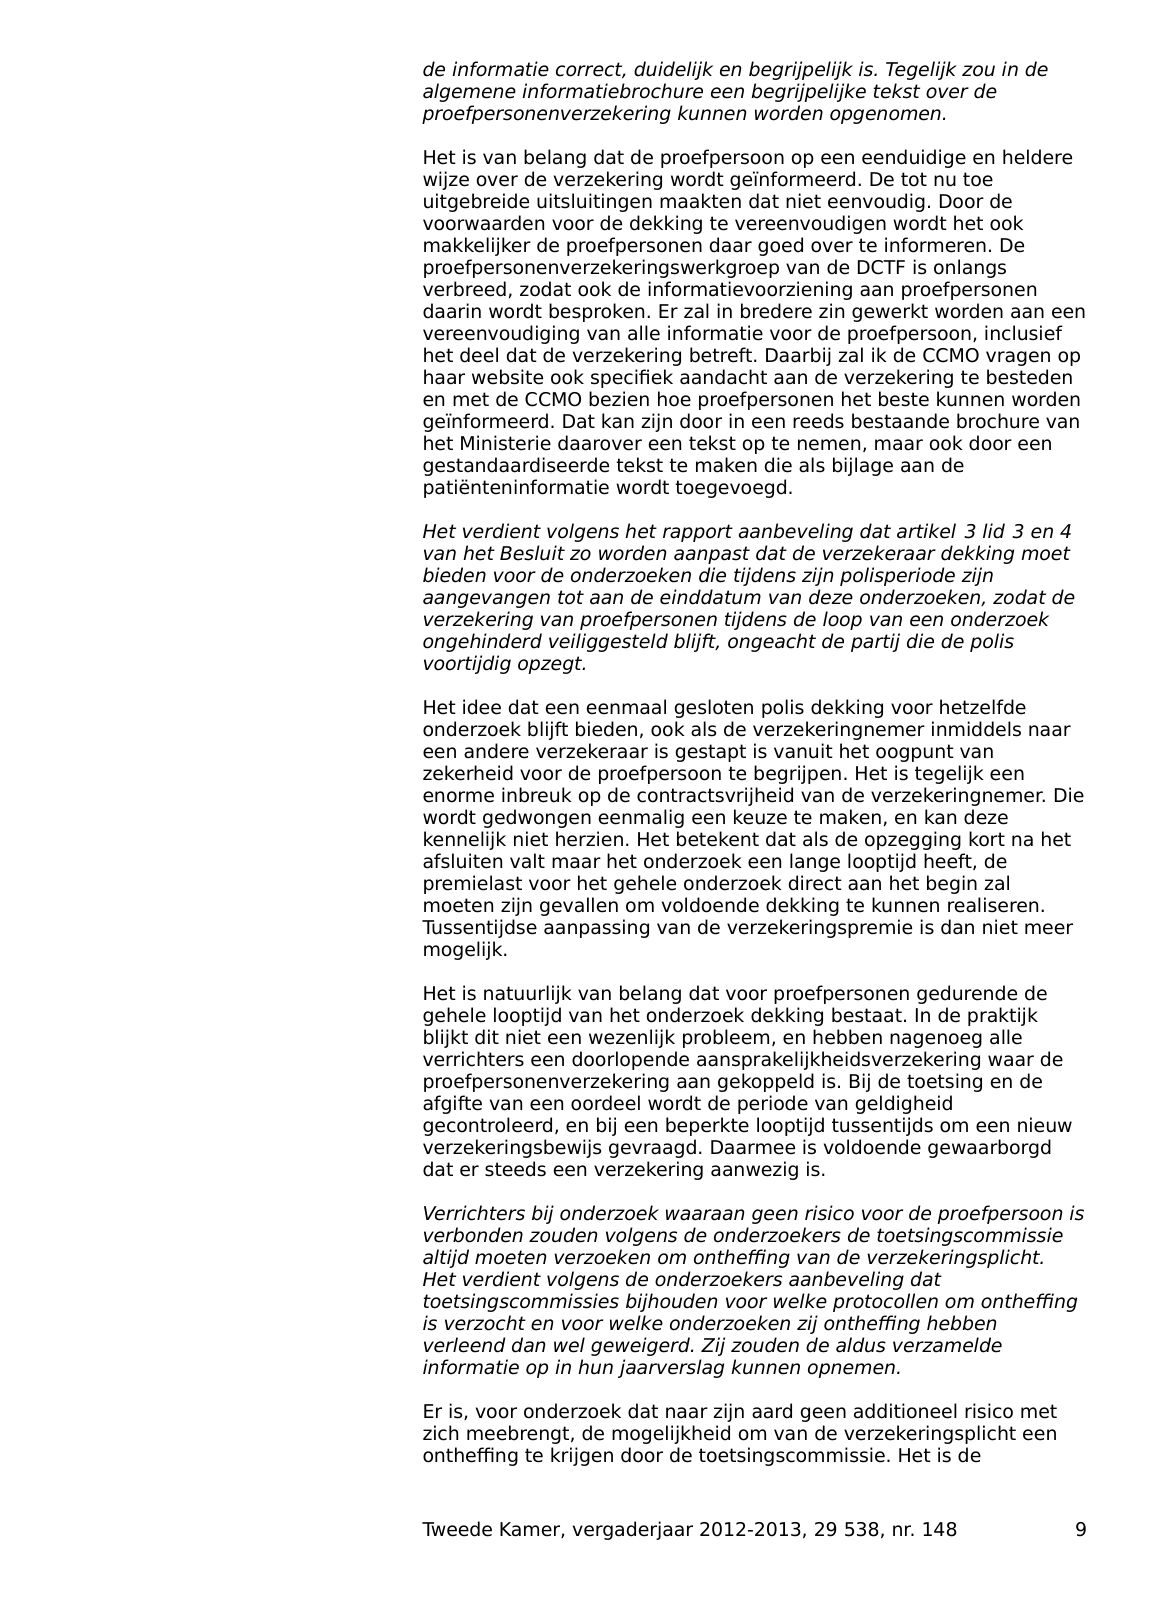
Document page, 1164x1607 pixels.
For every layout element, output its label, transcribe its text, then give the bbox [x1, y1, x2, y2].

text Het is natuurlijk van belang dat voor proefpersonen gedurende de gehele looptijd van het onderzoek dekking bestaat. In de praktijk blijkt dit niet een wezenlijk probleem, en hebben nagenoeg alle verrichters een doorlopende aansprakelijkheidsverzekering waar de proefpersonenverzekering aan gekoppeld is. Bij de toetsing en de afgifte van een oordeel wordt de periode van geldigheid gecontroleerd, en bij een beperkte looptijd tussentijds om een nieuw verzekeringsbewijs gevraagd. Daarmee is voldoende gewaarborgd dat er steeds een verzekering aanwezig is. [422, 983, 1087, 1181]
text Het idee dat een eenmaal gesloten polis dekking voor hetzelfde onderzoek blijft bieden, ook als de verzekeringnemer inmiddels naar een andere verzekeraar is gestapt is vanuit het oogpunt van zekerheid voor de proefpersoon te begrijpen. Het is tegelijk een enorme inbreuk op de contractsvrijheid van de verzekeringnemer. Die wordt gedwongen eenmalig een keuze te maken, en kan deze kennelijk niet herzien. Het betekent dat als de opzegging kort na het afsluiten valt maar het onderzoek een lange looptijd heeft, de premielast voor het gehele onderzoek direct aan het begin zal moeten zijn gevallen om voldoende dekking te kunnen realiseren. Tussentijdse aanpassing van de verzekeringspremie is dan niet meer mogelijk. [422, 697, 1087, 961]
text Verrichters bij onderzoek waaraan geen risico voor de proefpersoon is verbonden zouden volgens de onderzoekers de toetsingscommissie altijd moeten verzoeken om ontheffing van de verzekeringsplicht. Het verdient volgens de onderzoekers aanbeveling dat toetsingscommissies bijhouden voor welke protocollen om ontheffing is verzocht en voor welke onderzoeken zij ontheffing hebben verleend dan wel geweigerd. Zij zouden de aldus verzamelde informatie op in hun jaarverslag kunnen opnemen. [422, 1203, 1087, 1379]
text Er is, voor onderzoek dat naar zijn aard geen additioneel risico met zich meebrengt, de mogelijkheid om van de verzekeringsplicht een ontheffing te krijgen door de toetsingscommissie. Het is de [422, 1401, 1087, 1467]
text Het is van belang dat de proefpersoon op een eenduidige en heldere wijze over de verzekering wordt geïnformeerd. De tot nu toe uitgebreide uitsluitingen maakten dat niet eenvoudig. Door de voorwaarden voor de dekking te vereenvoudigen wordt het ook makkelijker de proefpersonen daar goed over te informeren. De proefpersonenverzekeringswerkgroep van de DCTF is onlangs verbreed, zodat ook de informatievoorziening aan proefpersonen daarin wordt besproken. Er zal in bredere zin gewerkt worden aan een vereenvoudiging van alle informatie voor de proefpersoon, inclusief het deel dat de verzekering betreft. Daarbij zal ik de CCMO vragen op haar website ook specifiek aandacht aan de verzekering te besteden en met de CCMO bezien hoe proefpersonen het beste kunnen worden geïnformeerd. Dat kan zijn door in een reeds bestaande brochure van het Ministerie daarover een tekst op te nemen, maar ook door een gestandaardiseerde tekst te maken die als bijlage aan de patiënteninformatie wordt toegevoegd. [422, 147, 1087, 499]
text Het verdient volgens het rapport aanbeveling dat artikel 3 lid 3 en 4 van het Besluit zo worden aanpast dat de verzekeraar dekking moet bieden voor de onderzoeken die tijdens zijn polisperiode zijn aangevangen tot aan de einddatum van deze onderzoeken, zodat de verzekering van proefpersonen tijdens de loop van een onderzoek ongehinderd veiliggesteld blijft, ongeacht de partij die de polis voortijdig opzegt. [422, 521, 1087, 675]
text de informatie correct, duidelijk en begrijpelijk is. Tegelijk zou in de algemene informatiebrochure een begrijpelijke tekst over de proefpersonenverzekering kunnen worden opgenomen. [422, 59, 1087, 125]
